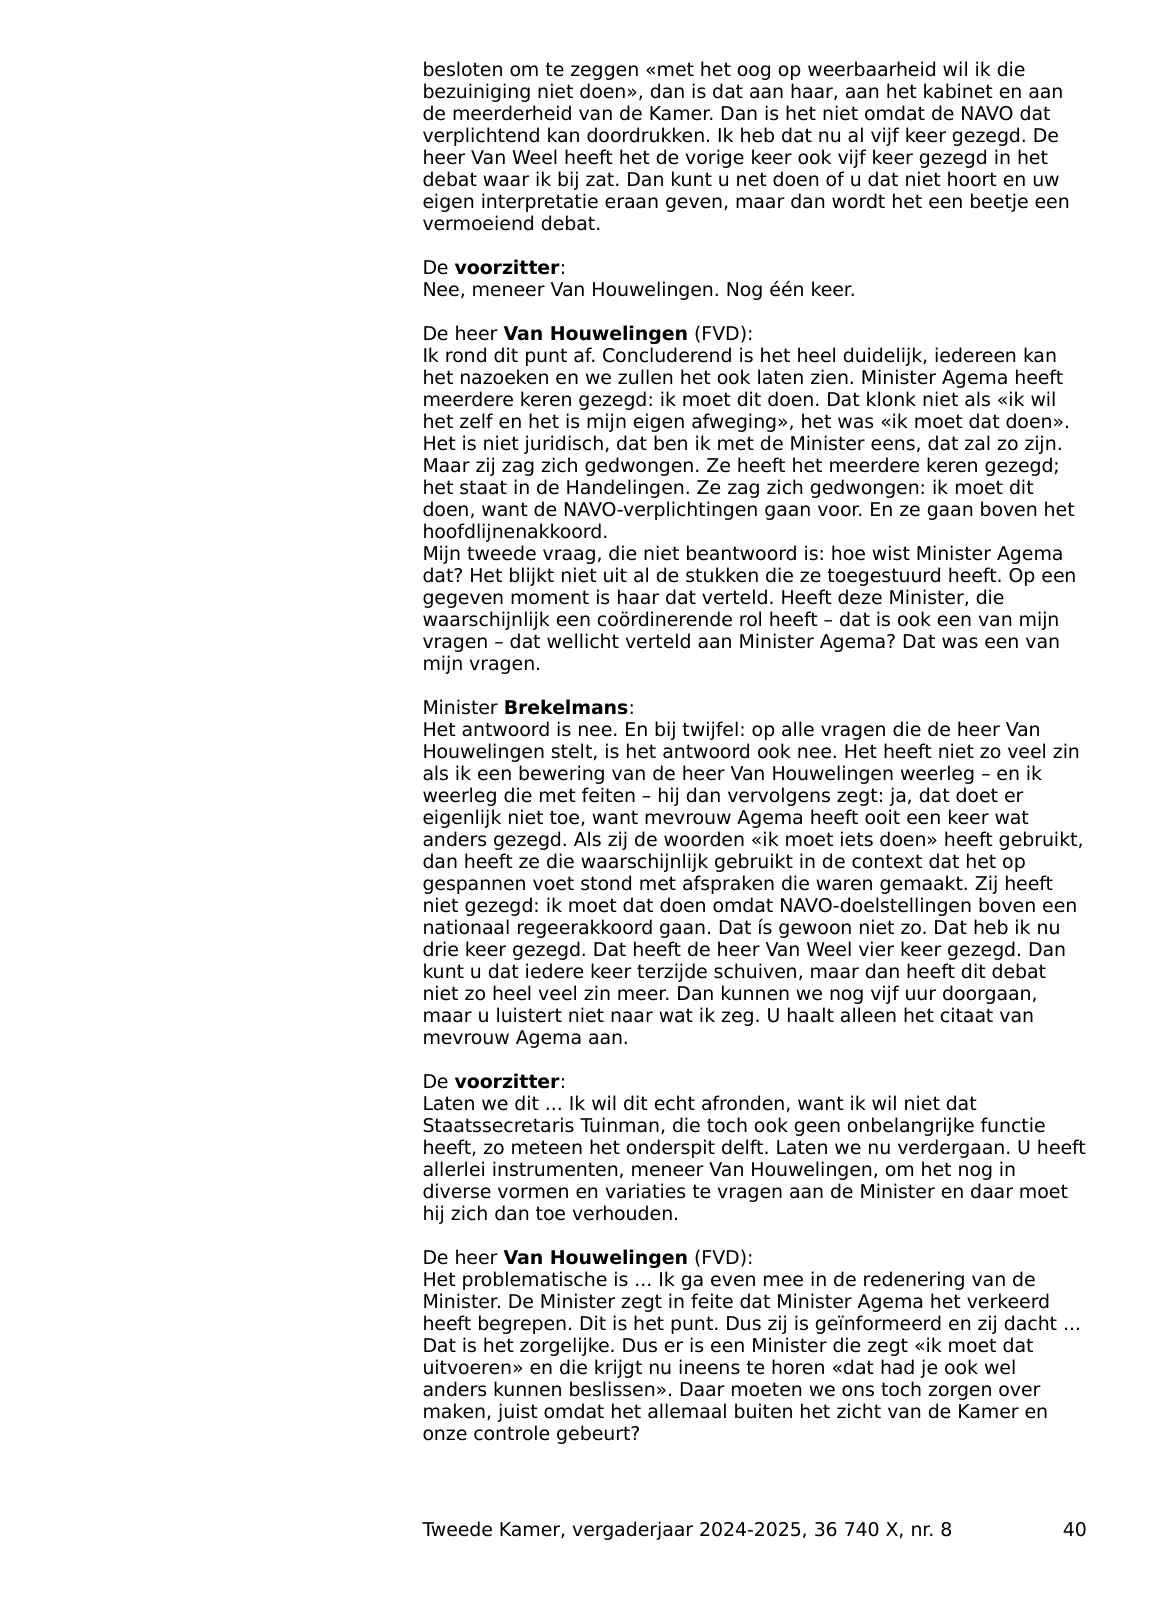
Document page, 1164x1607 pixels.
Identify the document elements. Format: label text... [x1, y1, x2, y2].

text Mijn tweede vraag, die niet beantwoord is: hoe wist Minister Agema dat? Het blijkt niet uit al de stukken die ze toegestuurd heeft. Op een gegeven moment is haar dat verteld. Heeft deze Minister, die waarschijnlijk een coördinerende rol heeft – dat is ook een van mijn vragen – dat wellicht verteld aan Minister Agema? Dat was een van mijn vragen. [422, 543, 1087, 675]
text Het antwoord is nee. En bij twijfel: op alle vragen die de heer Van Houwelingen stelt, is het antwoord ook nee. Het heeft niet zo veel zin als ik een bewering van de heer Van Houwelingen weerleg – en ik weerleg die met feiten – hij dan vervolgens zegt: ja, dat doet er eigenlijk niet toe, want mevrouw Agema heeft ooit een keer wat anders gezegd. Als zij de woorden «ik moet iets doen» heeft gebruikt, dan heeft ze die waarschijnlijk gebruikt in de context dat het op gespannen voet stond met afspraken die waren gemaakt. Zij heeft niet gezegd: ik moet dat doen omdat NAVO-doelstellingen boven een nationaal regeerakkoord gaan. Dat ís gewoon niet zo. Dat heb ik nu drie keer gezegd. Dat heeft de heer Van Weel vier keer gezegd. Dan kunt u dat iedere keer terzijde schuiven, maar dan heeft dit debat niet zo heel veel zin meer. Dan kunnen we nog vijf uur doorgaan, maar u luistert niet naar wat ik zeg. U haalt alleen het citaat van mevrouw Agema aan. [422, 719, 1087, 1049]
text De voorzitter: [422, 257, 1087, 279]
text De heer Van Houwelingen (FVD): [422, 1247, 1087, 1269]
text Het problematische is ... Ik ga even mee in de redenering van de Minister. De Minister zegt in feite dat Minister Agema het verkeerd heeft begrepen. Dit is het punt. Dus zij is geïnformeerd en zij dacht ... Dat is het zorgelijke. Dus er is een Minister die zegt «ik moet dat uitvoeren» en die krijgt nu ineens te horen «dat had je ook wel anders kunnen beslissen». Daar moeten we ons toch zorgen over maken, juist omdat het allemaal buiten het zicht van de Kamer en onze controle gebeurt? [422, 1269, 1087, 1445]
text De voorzitter: [422, 1071, 1087, 1093]
text besloten om te zeggen «met het oog op weerbaarheid wil ik die bezuiniging niet doen», dan is dat aan haar, aan het kabinet en aan de meerderheid van de Kamer. Dan is het niet omdat de NAVO dat verplichtend kan doordrukken. Ik heb dat nu al vijf keer gezegd. De heer Van Weel heeft het de vorige keer ook vijf keer gezegd in het debat waar ik bij zat. Dan kunt u net doen of u dat niet hoort en uw eigen interpretatie eraan geven, maar dan wordt het een beetje een vermoeiend debat. [422, 59, 1087, 235]
text Nee, meneer Van Houwelingen. Nog één keer. [422, 279, 1087, 301]
text Laten we dit ... Ik wil dit echt afronden, want ik wil niet dat Staatssecretaris Tuinman, die toch ook geen onbelangrijke functie heeft, zo meteen het onderspit delft. Laten we nu verdergaan. U heeft allerlei instrumenten, meneer Van Houwelingen, om het nog in diverse vormen en variaties te vragen aan de Minister en daar moet hij zich dan toe verhouden. [422, 1093, 1087, 1225]
text De heer Van Houwelingen (FVD): [422, 323, 1087, 345]
text Minister Brekelmans: [422, 697, 1087, 719]
text Ik rond dit punt af. Concluderend is het heel duidelijk, iedereen kan het nazoeken en we zullen het ook laten zien. Minister Agema heeft meerdere keren gezegd: ik moet dit doen. Dat klonk niet als «ik wil het zelf en het is mijn eigen afweging», het was «ik moet dat doen». Het is niet juridisch, dat ben ik met de Minister eens, dat zal zo zijn. Maar zij zag zich gedwongen. Ze heeft het meerdere keren gezegd; het staat in de Handelingen. Ze zag zich gedwongen: ik moet dit doen, want de NAVO-verplichtingen gaan voor. En ze gaan boven het hoofdlijnenakkoord. [422, 345, 1087, 543]
